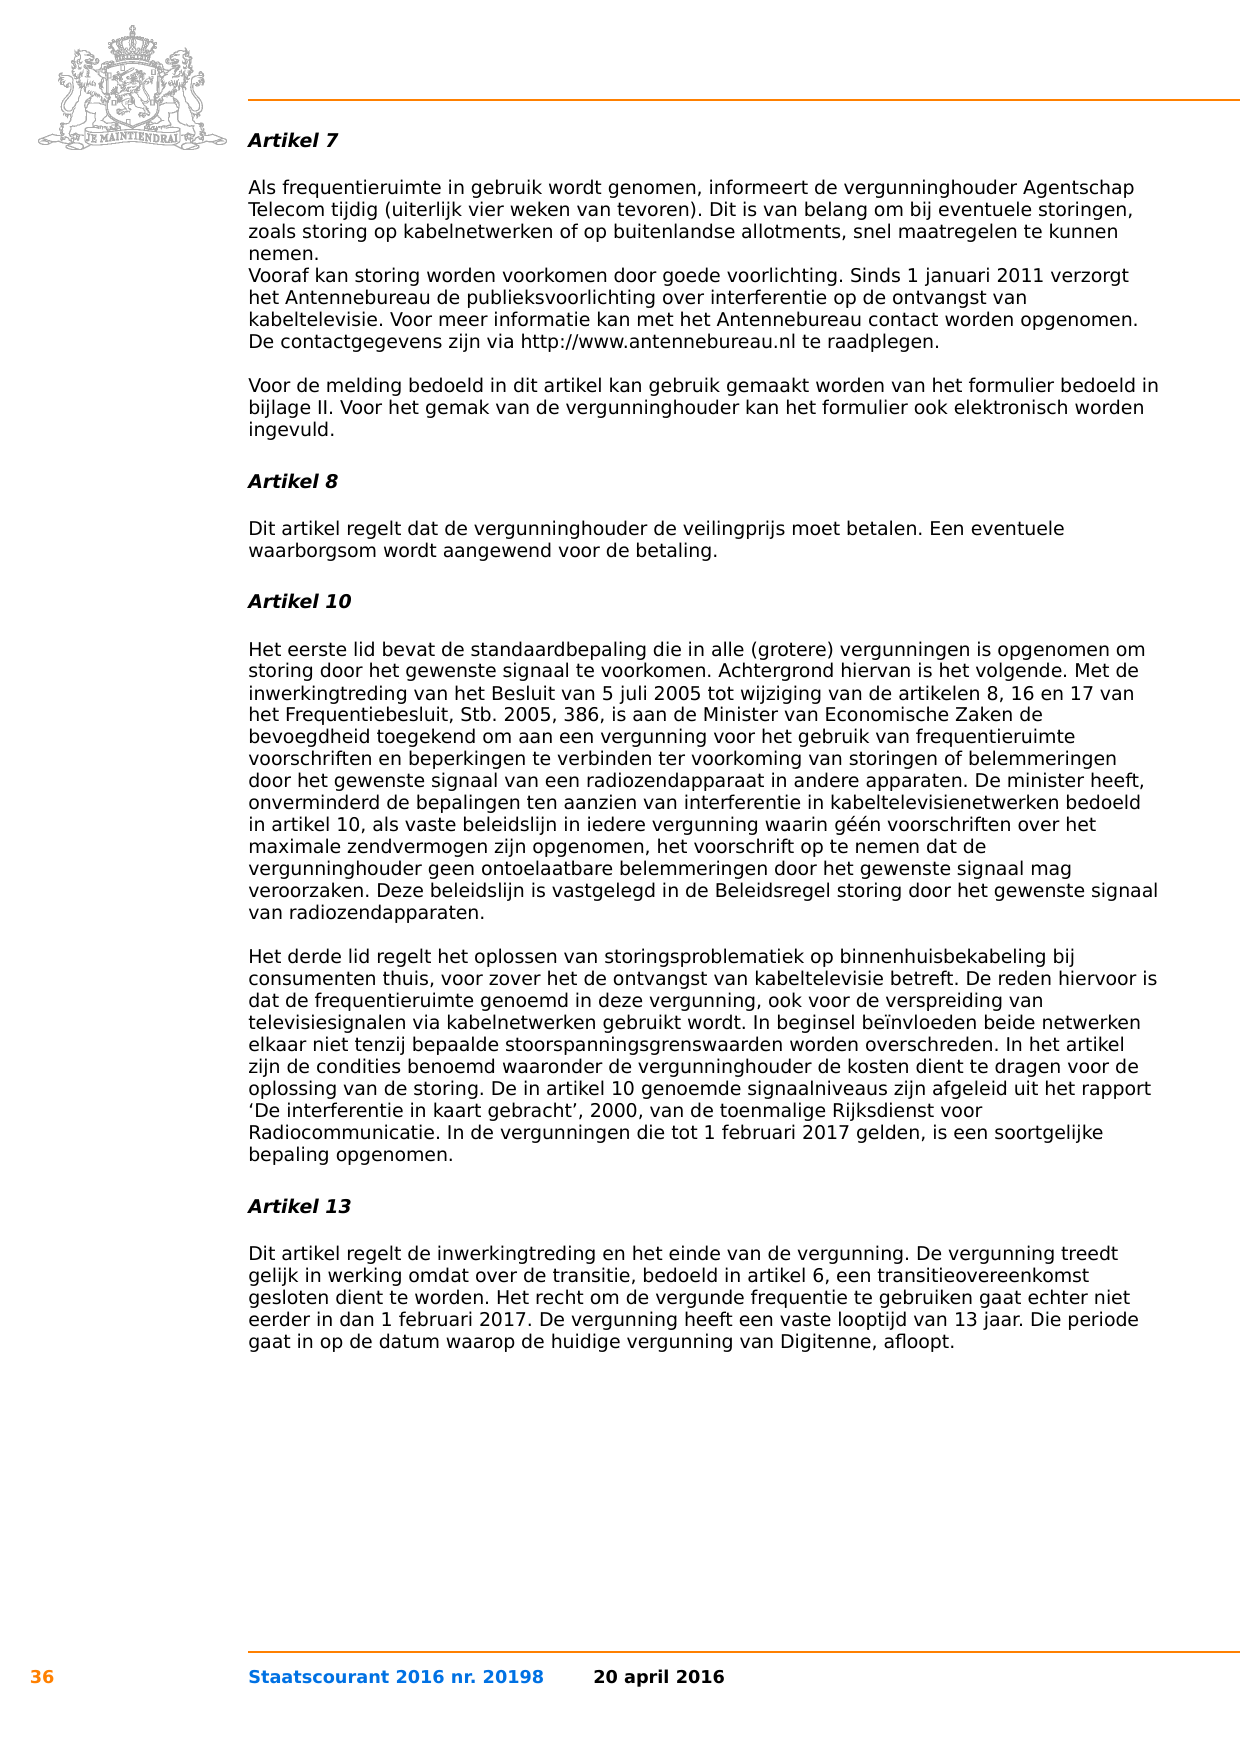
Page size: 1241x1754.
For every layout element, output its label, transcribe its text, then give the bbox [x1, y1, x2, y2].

subtitle Artikel 13 [248, 1196, 1163, 1218]
text Dit artikel regelt de inwerkingtreding en het einde van de vergunning. De vergunning treedt gelijk in werking omdat over de transitie, bedoeld in artikel 6, een transitieovereenkomst gesloten dient te worden. Het recht om de vergunde frequentie te gebruiken gaat echter niet eerder in dan 1 februari 2017. De vergunning heeft een vaste looptijd van 13 jaar. Die periode gaat in op de datum waarop de huidige vergunning van Digitenne, afloopt. [248, 1243, 1163, 1353]
text Voor de melding bedoeld in dit artikel kan gebruik gemaakt worden van het formulier bedoeld in bijlage II. Voor het gemak van de vergunninghouder kan het formulier ook elektronisch worden ingevuld. [248, 374, 1163, 441]
text Het eerste lid bevat de standaardbepaling die in alle (grotere) vergunningen is opgenomen om storing door het gewenste signaal te voorkomen. Achtergrond hiervan is het volgende. Met de inwerkingtreding van het Besluit van 5 juli 2005 tot wijziging van de artikelen 8, 16 en 17 van het Frequentiebesluit, Stb. 2005, 386, is aan de Minister van Economische Zaken de bevoegdheid toegekend om aan een vergunning voor het gebruik van frequentieruimte voorschriften en beperkingen te verbinden ter voorkoming van storingen of belemmeringen door het gewenste signaal van een radiozendapparaat in andere apparaten. De minister heeft, onverminderd de bepalingen ten aanzien van interferentie in kabeltelevisienetwerken bedoeld in artikel 10, als vaste beleidslijn in iedere vergunning waarin géén voorschriften over het maximale zendvermogen zijn opgenomen, het voorschrift op te nemen dat de vergunninghouder geen ontoelaatbare belemmeringen door het gewenste signaal mag veroorzaken. Deze beleidslijn is vastgelegd in de Beleidsregel storing door het gewenste signaal van radiozendapparaten. [248, 638, 1163, 924]
text Dit artikel regelt dat de vergunninghouder de veilingprijs moet betalen. Een eventuele waarborgsom wordt aangewend voor de betaling. [248, 517, 1163, 561]
subtitle Artikel 8 [248, 471, 1163, 492]
subtitle Artikel 7 [248, 130, 1163, 152]
text Het derde lid regelt het oplossen van storingsproblematiek op binnenhuisbekabeling bij consumenten thuis, voor zover het de ontvangst van kabeltelevisie betreft. De reden hiervoor is dat de frequentieruimte genoemd in deze vergunning, ook voor de verspreiding van televisiesignalen via kabelnetwerken gebruikt wordt. In beginsel beïnvloeden beide netwerken elkaar niet tenzij bepaalde stoorspanningsgrenswaarden worden overschreden. In het artikel zijn de condities benoemd waaronder de vergunninghouder de kosten dient te dragen voor de oplossing van de storing. De in artikel 10 genoemde signaalniveaus zijn afgeleid uit het rapport ‘De interferentie in kaart gebracht’, 2000, van de toenmalige Rijksdienst voor Radiocommunicatie. In de vergunningen die tot 1 februari 2017 gelden, is een soortgelijke bepaling opgenomen. [248, 946, 1163, 1166]
picture [38, 25, 227, 150]
text Als frequentieruimte in gebruik wordt genomen, informeert de vergunninghouder Agentschap Telecom tijdig (uiterlijk vier weken van tevoren). Dit is van belang om bij eventuele storingen, zoals storing op kabelnetwerken of op buitenlandse allotments, snel maatregelen te kunnen nemen. [248, 177, 1163, 265]
subtitle Artikel 10 [248, 591, 1163, 613]
text Vooraf kan storing worden voorkomen door goede voorlichting. Sinds 1 januari 2011 verzorgt het Antennebureau de publieksvoorlichting over interferentie op de ontvangst van kabeltelevisie. Voor meer informatie kan met het Antennebureau contact worden opgenomen. De contactgegevens zijn via http://www.antennebureau.nl te raadplegen. [248, 265, 1163, 353]
